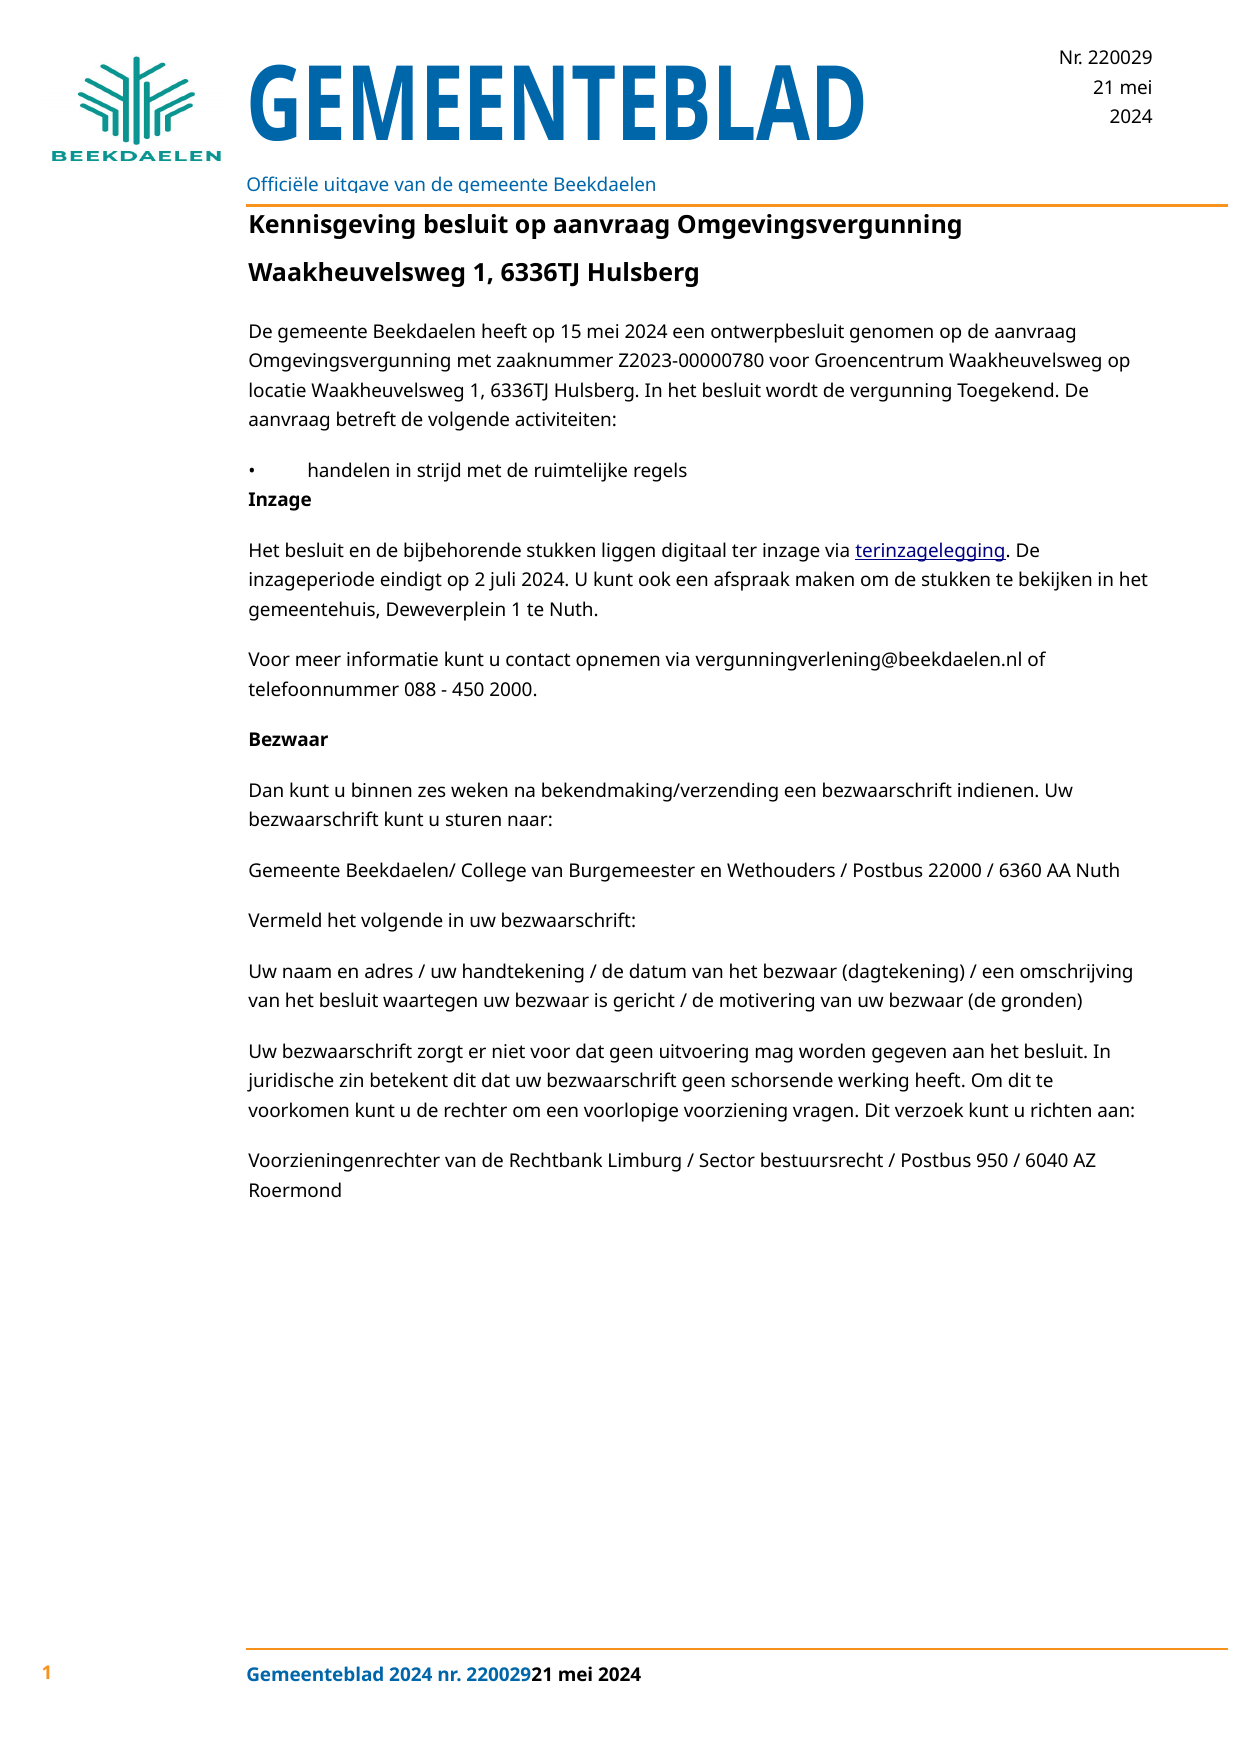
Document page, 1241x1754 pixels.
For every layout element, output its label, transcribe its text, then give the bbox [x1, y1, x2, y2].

text Voor meer informatie kunt u contact opnemen via vergunningverlening@beekdaelen.nl of telefoonnummer 088 - 450 2000. [248, 647, 1152, 702]
text De gemeente Beekdaelen heeft op 15 mei 2024 een ontwerpbesluit genomen op de aanvraag Omgevingsvergunning met zaaknummer Z2023-00000780 voor Groencentrum Waakheuvelsweg op locatie Waakheuvelsweg 1, 6336TJ Hulsberg. In het besluit wordt de vergunning Toegekend. De aanvraag betreft de volgende activiteiten: [248, 318, 1152, 432]
text Uw naam en adres / uw handtekening / de datum van het bezwaar (dagtekening) / een omschrijving van het besluit waartegen uw bezwaar is gericht / de motivering van uw bezwaar (de gronden) [248, 958, 1152, 1013]
text Uw bezwaarschrift zorgt er niet voor dat geen uitvoering mag worden gegeven aan het besluit. In juridische zin betekent dit dat uw bezwaarschrift geen schorsende werking heeft. Om dit te voorkomen kunt u de rechter om een voorlopige voorziening vragen. Dit verzoek kunt u richten aan: [248, 1038, 1152, 1123]
text Kennisgeving besluit op aanvraag Omgevingsvergunning Waakheuvelsweg 1, 6336TJ Hulsberg [248, 207, 1152, 288]
text Het besluit en de bijbehorende stukken liggen digitaal ter inzage via terinzagelegging. De inzageperiode eindigt op 2 juli 2024. U kunt ook een afspraak maken om de stukken te bekijken in het gemeentehuis, Deweverplein 1 te Nuth. [248, 537, 1152, 622]
text Dan kunt u binnen zes weken na bekendmaking/verzending een bezwaarschrift indienen. Uw bezwaarschrift kunt u sturen naar: [248, 777, 1152, 832]
list handelen in strijd met de ruimtelijke regels [248, 457, 1152, 483]
text Voorzieningenrechter van de Rechtbank Limburg / Sector bestuursrecht / Postbus 950 / 6040 AZ Roermond [248, 1147, 1152, 1203]
text Vermeld het volgende in uw bezwaarschrift: [248, 907, 1152, 933]
picture [41, 47, 231, 172]
text Gemeente Beekdaelen/ College van Burgemeester en Wethouders / Postbus 22000 / 6360 AA Nuth [248, 857, 1152, 883]
text Bezwaar [248, 727, 1152, 752]
text Inzage [248, 487, 1152, 512]
